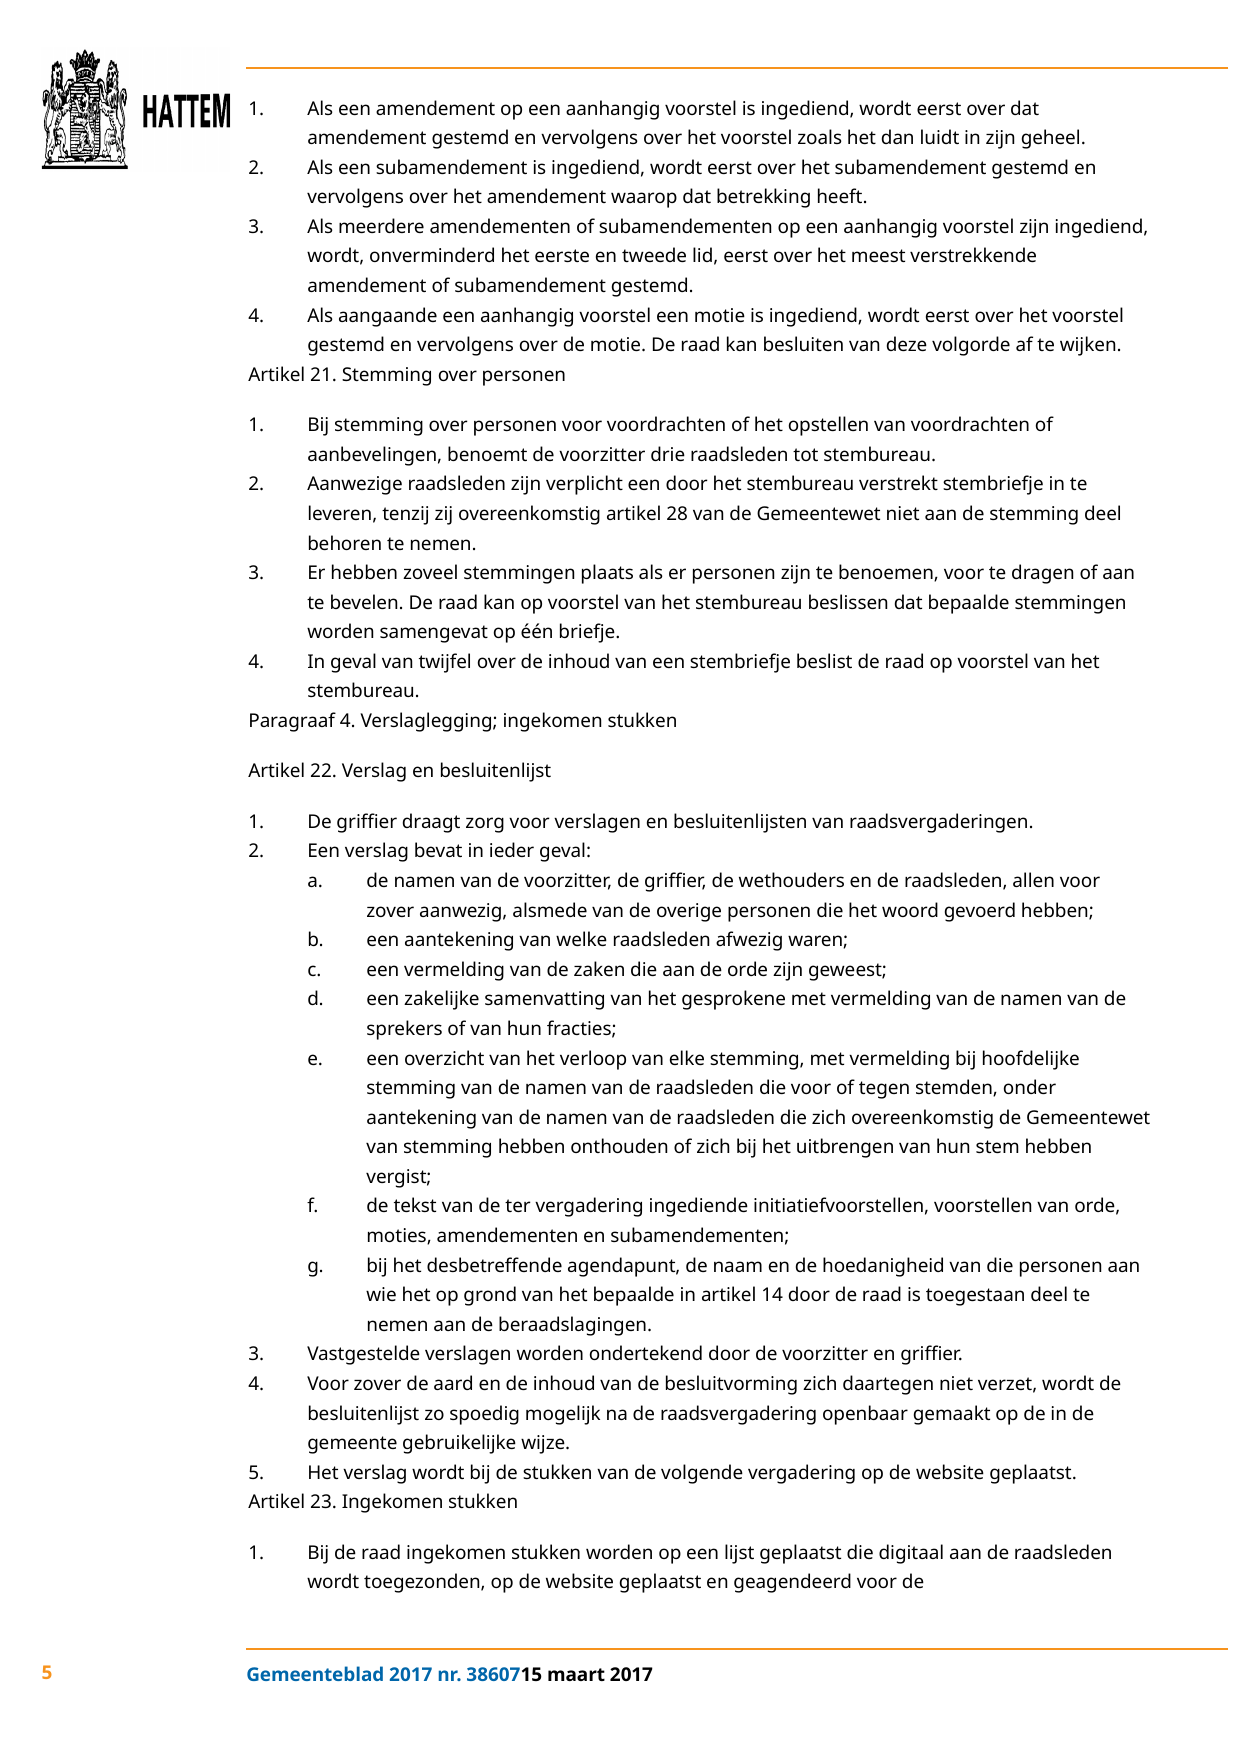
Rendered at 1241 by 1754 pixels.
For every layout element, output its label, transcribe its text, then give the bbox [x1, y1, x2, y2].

list Aanwezige raadsleden zijn verplicht een door het stembureau verstrekt stembriefje in te leveren, tenzij zij overeenkomstig artikel 28 van de Gemeentewet niet aan de stemming deel behoren te nemen. [248, 471, 1152, 556]
text Artikel 21. Stemming over personen [248, 361, 1152, 387]
list een zakelijke samenvatting van het gesprokene met vermelding van de namen van de sprekers of van hun fracties; [307, 986, 1152, 1041]
list Als een subamendement is ingediend, wordt eerst over het subamendement gestemd en vervolgens over het amendement waarop dat betrekking heeft. [248, 154, 1152, 209]
list Voor zover de aard en de inhoud van de besluitvorming zich daartegen niet verzet, wordt de besluitenlijst zo spoedig mogelijk na de raadsvergadering openbaar gemaakt op de in de gemeente gebruikelijke wijze. [248, 1370, 1152, 1455]
list Bij stemming over personen voor voordrachten of het opstellen van voordrachten of aanbevelingen, benoemt de voorzitter drie raadsleden tot stembureau. [248, 411, 1152, 467]
list Het verslag wordt bij de stukken van de volgende vergadering op de website geplaatst. [248, 1459, 1152, 1485]
list De griffier draagt zorg voor verslagen en besluitenlijsten van raadsvergaderingen. [248, 808, 1152, 834]
text Artikel 23. Ingekomen stukken [248, 1488, 1152, 1514]
text Artikel 22. Verslag en besluitenlijst [248, 758, 1152, 783]
list Als een amendement op een aanhangig voorstel is ingediend, wordt eerst over dat amendement gestemd en vervolgens over het voorstel zoals het dan luidt in zijn geheel. [248, 95, 1152, 150]
list Vastgestelde verslagen worden ondertekend door de voorzitter en griffier. [248, 1341, 1152, 1366]
list bij het desbetreffende agendapunt, de naam en de hoedanigheid van die personen aan wie het op grond van het bepaalde in artikel 14 door de raad is toegestaan deel te nemen aan de beraadslagingen. [307, 1252, 1152, 1337]
list een overzicht van het verloop van elke stemming, met vermelding bij hoofdelijke stemming van de namen van de raadsleden die voor of tegen stemden, onder aantekening van de namen van de raadsleden die zich overeenkomstig de Gemeentewet van stemming hebben onthouden of zich bij het uitbrengen van hun stem hebben vergist; [307, 1045, 1152, 1189]
list In geval van twijfel over de inhoud van een stembriefje beslist de raad op voorstel van het stembureau. [248, 648, 1152, 703]
list Als aangaande een aanhangig voorstel een motie is ingediend, wordt eerst over het voorstel gestemd en vervolgens over de motie. De raad kan besluiten van deze volgorde af te wijken. [248, 302, 1152, 357]
list Als meerdere amendementen of subamendementen op een aanhangig voorstel zijn ingediend, wordt, onverminderd het eerste en tweede lid, eerst over het meest verstrekkende amendement of subamendement gestemd. [248, 213, 1152, 298]
list een aantekening van welke raadsleden afwezig waren; [307, 926, 1152, 952]
list de namen van de voorzitter, de griffier, de wethouders en de raadsleden, allen voor zover aanwezig, alsmede van de overige personen die het woord gevoerd hebben; [307, 867, 1152, 923]
list Een verslag bevat in ieder geval: [248, 838, 1152, 863]
picture [41, 47, 231, 172]
text Paragraaf 4. Verslaglegging; ingekomen stukken [248, 707, 1152, 733]
list de tekst van de ter vergadering ingediende initiatiefvoorstellen, voorstellen van orde, moties, amendementen en subamendementen; [307, 1193, 1152, 1248]
list Bij de raad ingekomen stukken worden op een lijst geplaatst die digitaal aan de raadsleden wordt toegezonden, op de website geplaatst en geagendeerd voor de [248, 1539, 1152, 1594]
list Er hebben zoveel stemmingen plaats als er personen zijn te benoemen, voor te dragen of aan te bevelen. De raad kan op voorstel van het stembureau beslissen dat bepaalde stemmingen worden samengevat op één briefje. [248, 559, 1152, 644]
list een vermelding van de zaken die aan de orde zijn geweest; [307, 956, 1152, 982]
